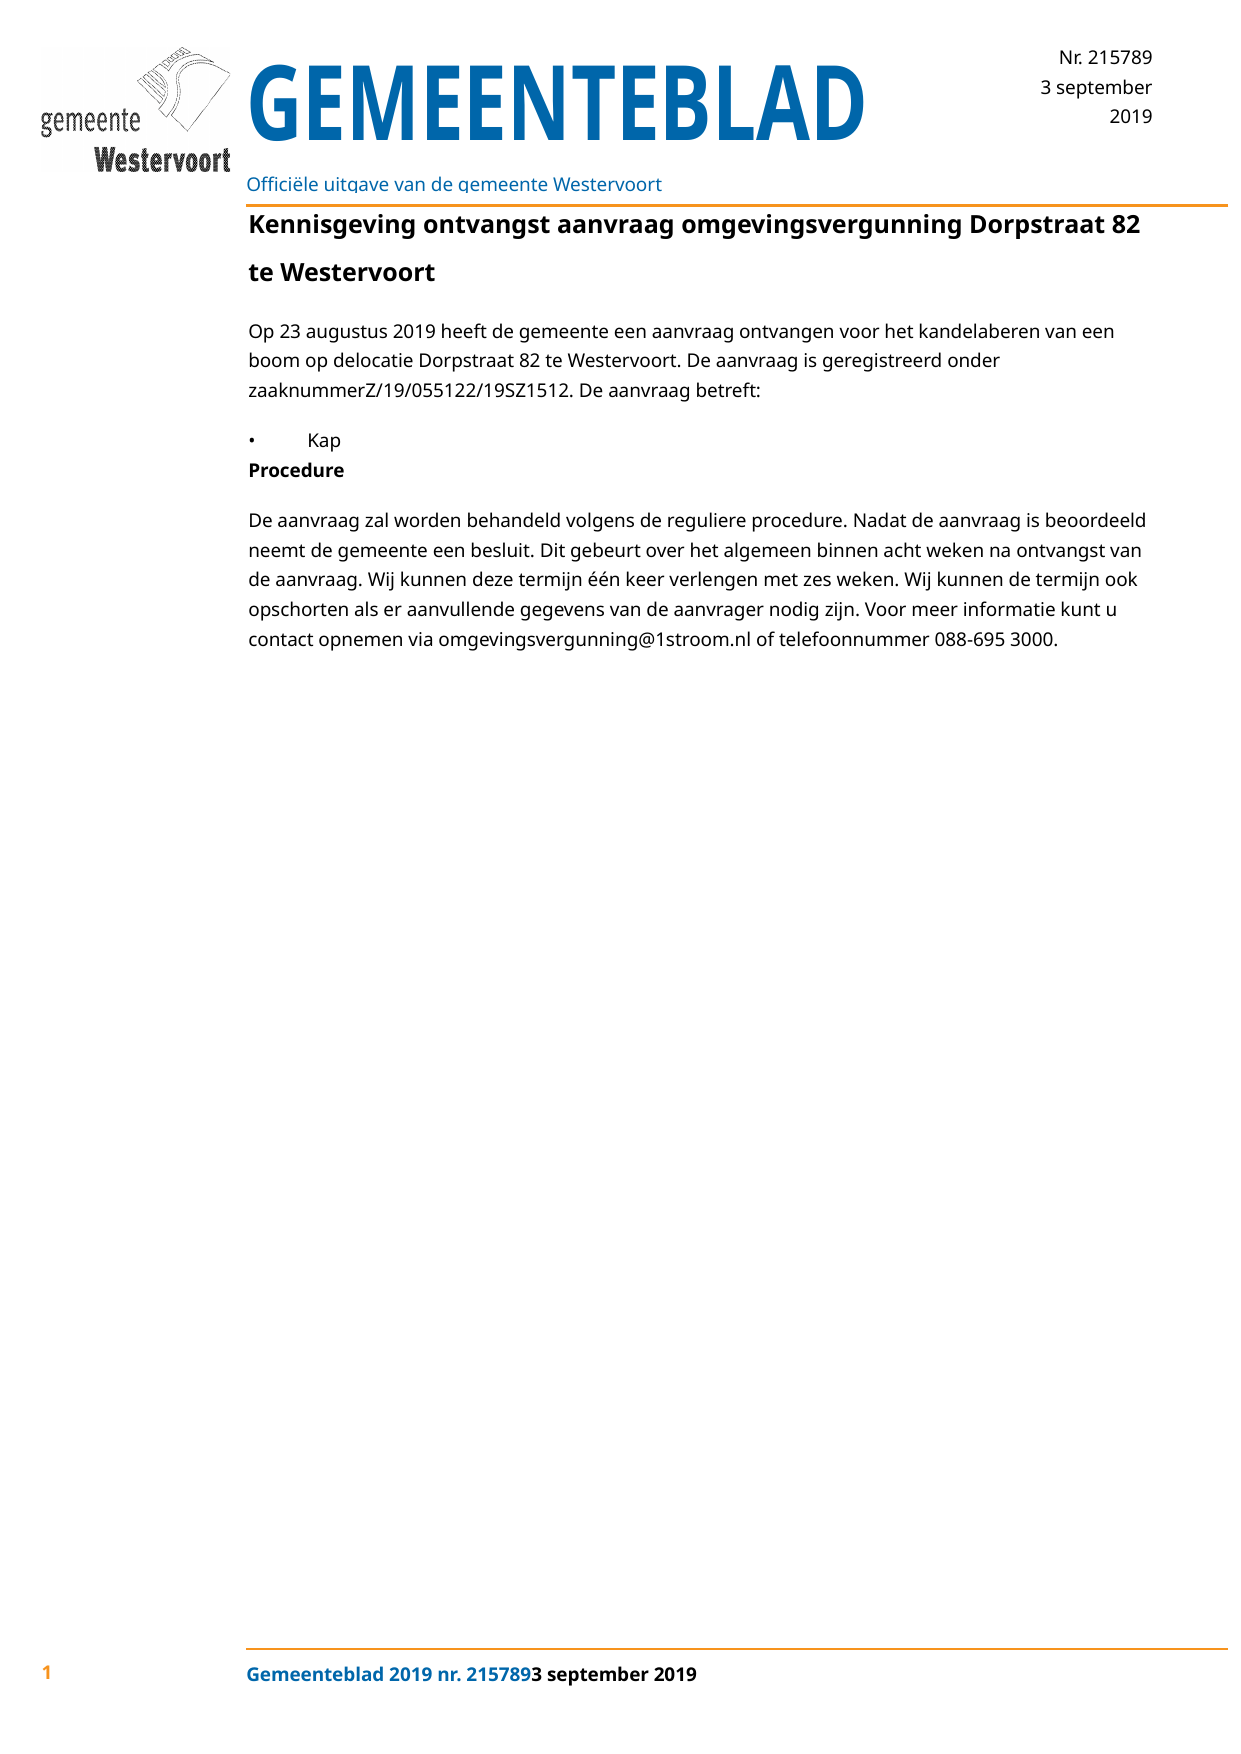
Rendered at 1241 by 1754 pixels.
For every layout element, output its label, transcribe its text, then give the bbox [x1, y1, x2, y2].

picture [41, 47, 231, 172]
text Op 23 augustus 2019 heeft de gemeente een aanvraag ontvangen voor het kandelaberen van een boom op delocatie Dorpstraat 82 te Westervoort. De aanvraag is geregistreerd onder zaaknummerZ/19/055122/19SZ1512. De aanvraag betreft: [248, 318, 1152, 403]
text Procedure [248, 457, 1152, 483]
text Kennisgeving ontvangst aanvraag omgevingsvergunning Dorpstraat 82 te Westervoort [248, 207, 1152, 288]
text De aanvraag zal worden behandeld volgens de reguliere procedure. Nadat de aanvraag is beoordeeld neemt de gemeente een besluit. Dit gebeurt over het algemeen binnen acht weken na ontvangst van de aanvraag. Wij kunnen deze termijn één keer verlengen met zes weken. Wij kunnen de termijn ook opschorten als er aanvullende gegevens van de aanvrager nodig zijn. Voor meer informatie kunt u contact opnemen via omgevingsvergunning@1stroom.nl of telefoonnummer 088-695 3000. [248, 507, 1152, 652]
list Kap [248, 427, 1152, 453]
